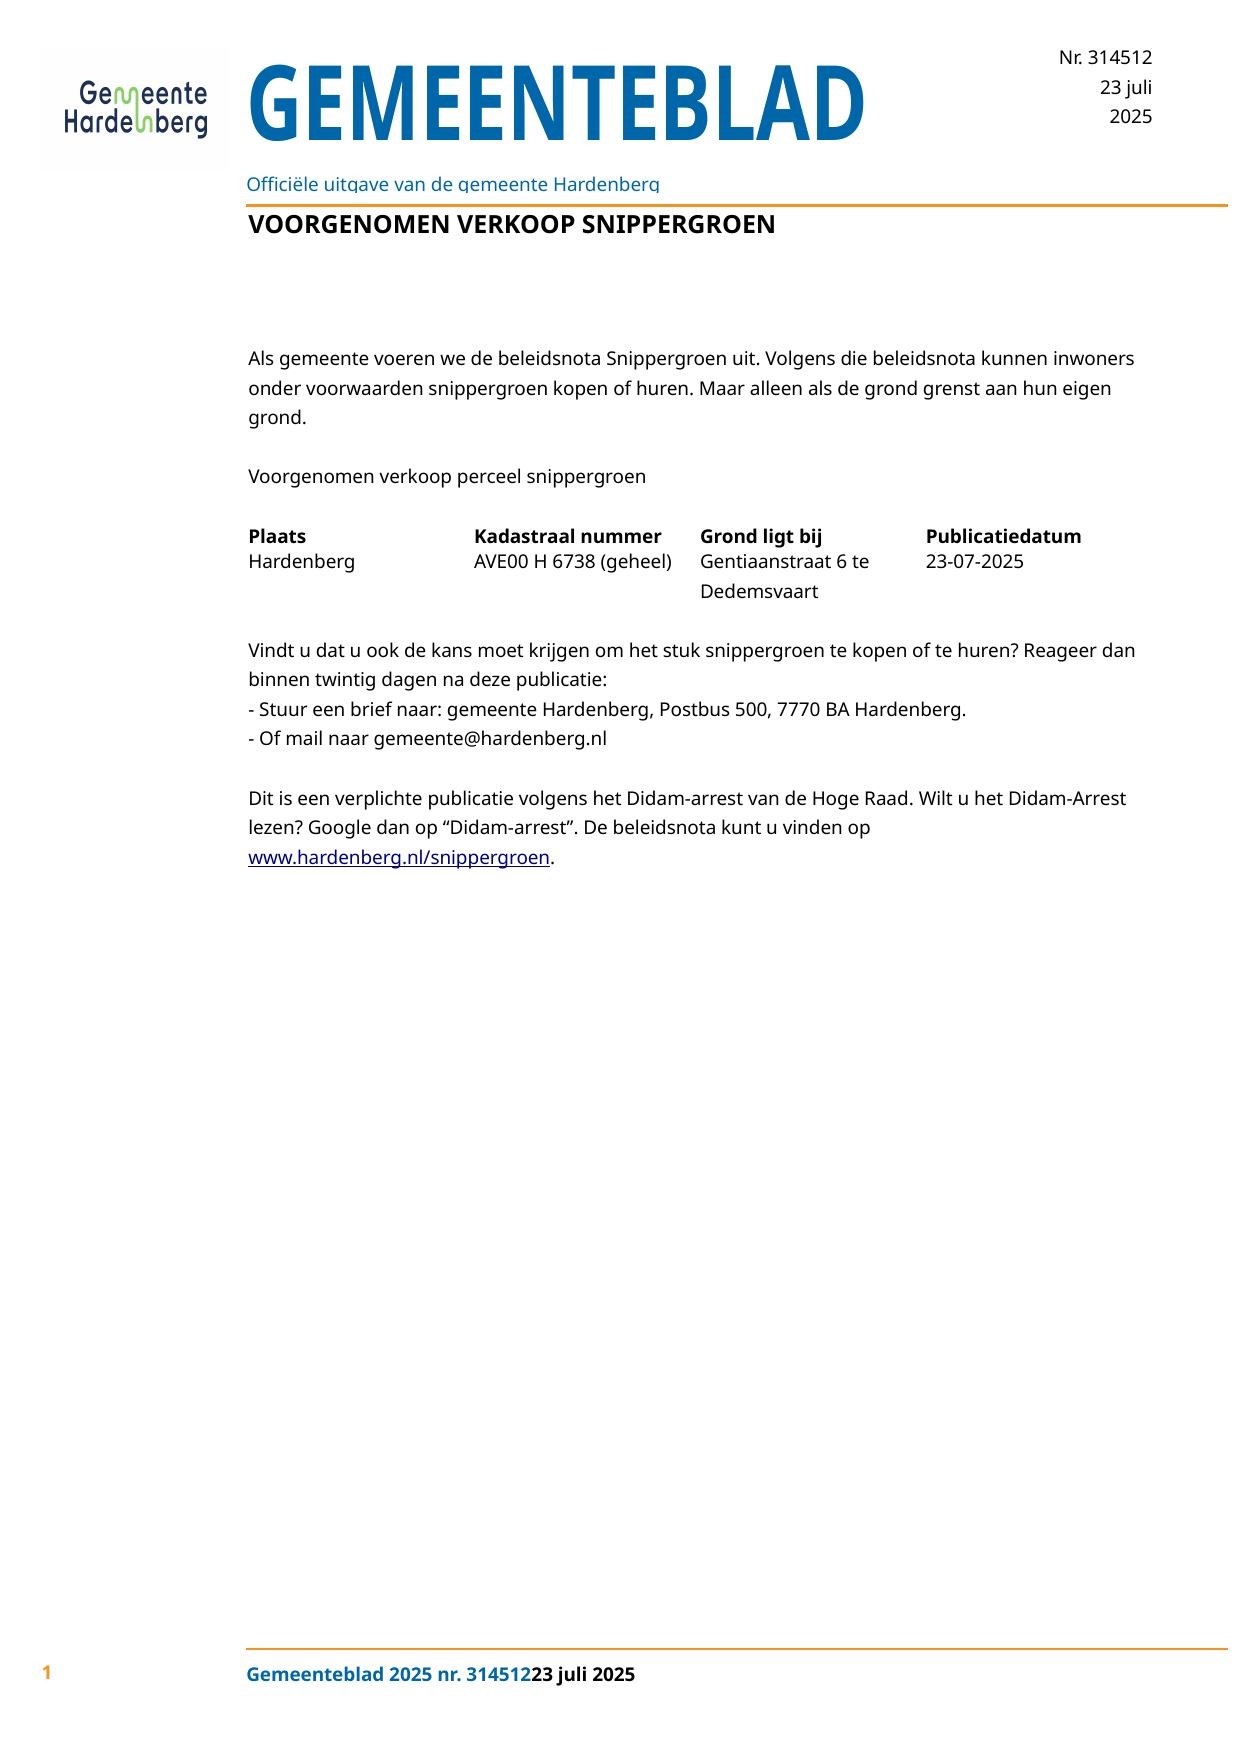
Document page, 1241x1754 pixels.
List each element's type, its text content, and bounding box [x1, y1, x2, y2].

text Dit is een verplichte publicatie volgens het Didam-arrest van de Hoge Raad. Wilt u het Didam-Arrest lezen? Google dan op “Didam-arrest”. De beleidsnota kunt u vinden op www.hardenberg.nl/snippergroen. [248, 785, 1152, 869]
table_header Plaats [248, 523, 474, 549]
table_header Kadastraal nummer [474, 523, 700, 549]
table_cell AVE00 H 6738 (geheel) [474, 549, 700, 604]
text - Stuur een brief naar: gemeente Hardenberg, Postbus 500, 7770 BA Hardenberg. [248, 696, 1152, 722]
text VOORGENOMEN VERKOOP SNIPPERGROEN [248, 207, 1152, 241]
text Vindt u dat u ook de kans moet krijgen om het stuk snippergroen te kopen of te huren? Reageer dan binnen twintig dagen na deze publicatie: [248, 637, 1152, 692]
table_cell Gentiaanstraat 6 te Dedemsvaart [700, 549, 926, 604]
table_cell Hardenberg [248, 549, 474, 604]
table_cell 23-07-2025 [926, 549, 1152, 604]
text - Of mail naar gemeente@hardenberg.nl [248, 726, 1152, 751]
picture [41, 47, 231, 172]
table_header Grond ligt bij [700, 523, 926, 549]
text Als gemeente voeren we de beleidsnota Snippergroen uit. Volgens die beleidsnota kunnen inwoners onder voorwaarden snippergroen kopen of huren. Maar alleen als de grond grenst aan hun eigen grond. [248, 345, 1152, 430]
text Voorgenomen verkoop perceel snippergroen [248, 464, 1152, 489]
table_header Publicatiedatum [926, 523, 1152, 549]
